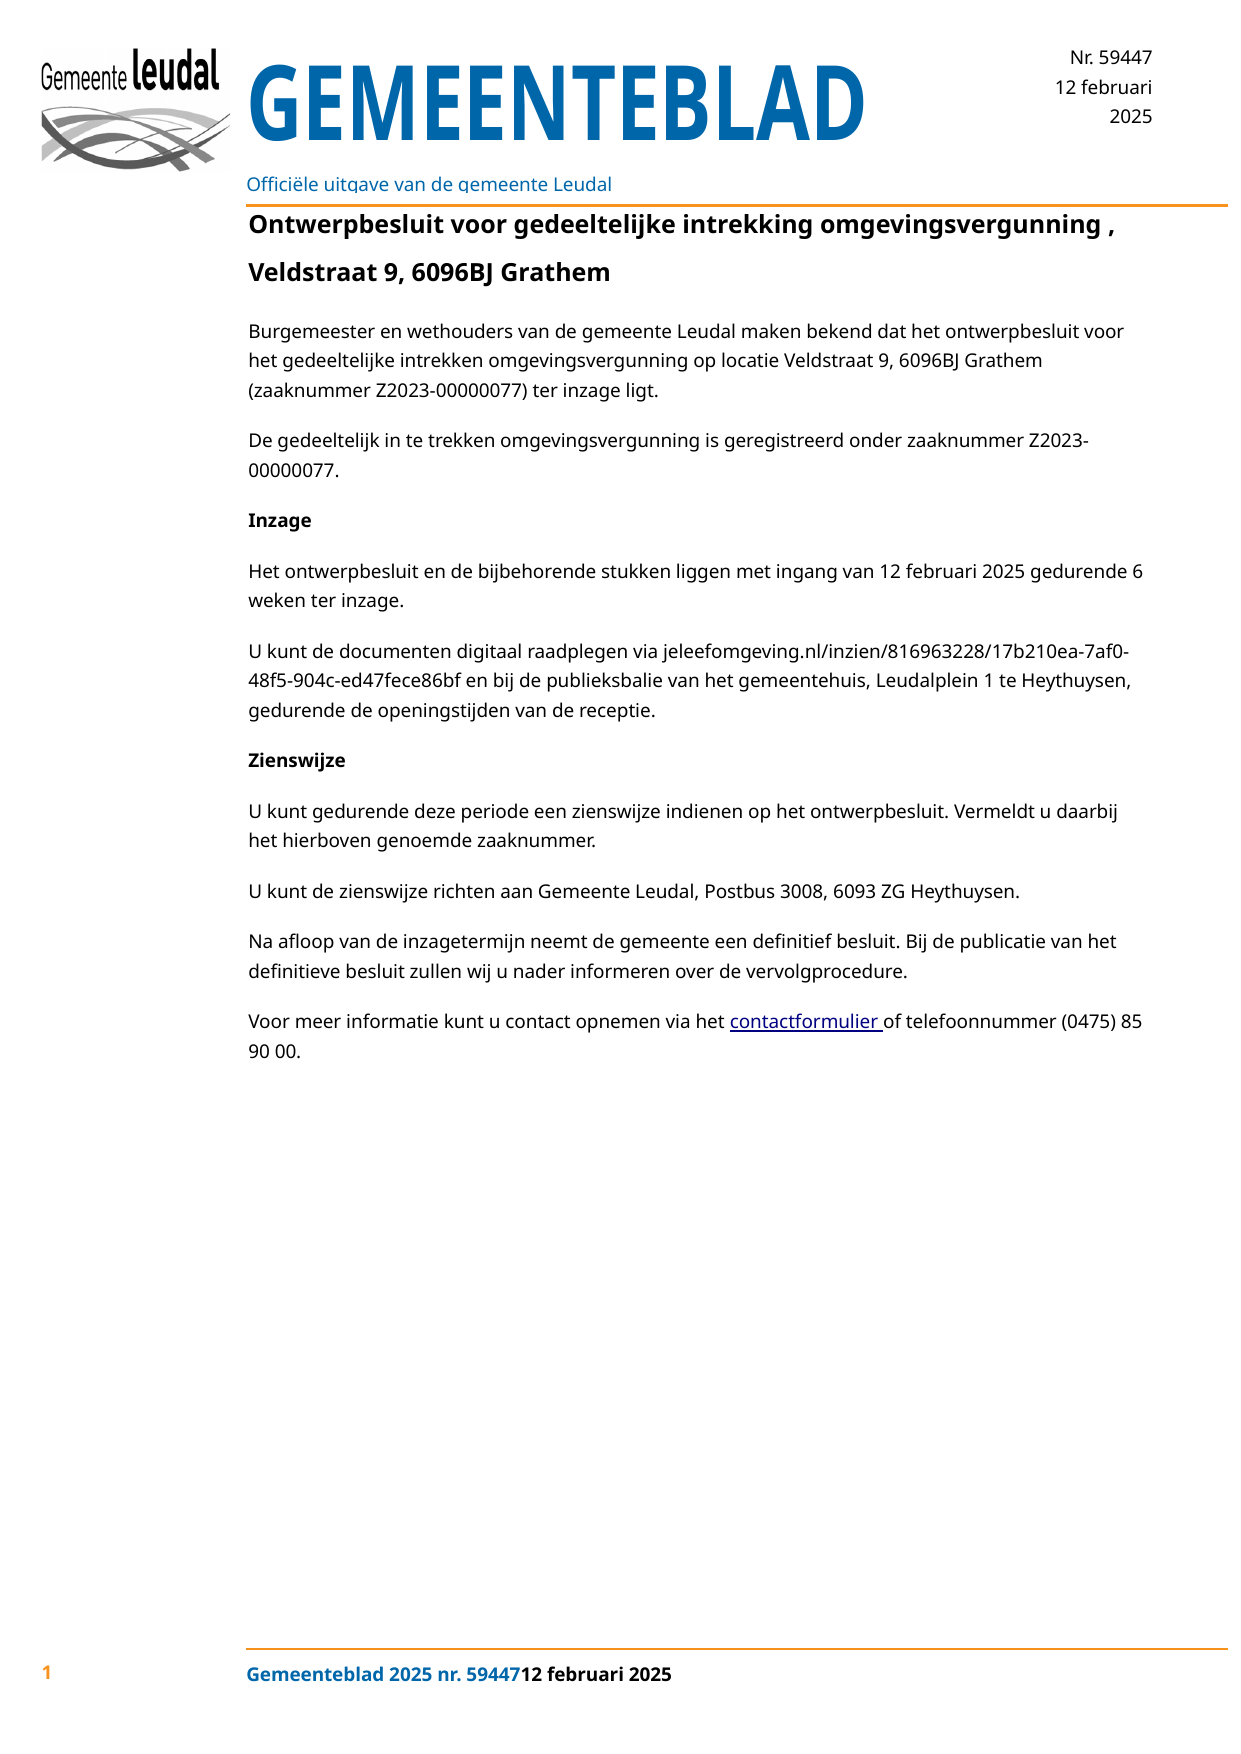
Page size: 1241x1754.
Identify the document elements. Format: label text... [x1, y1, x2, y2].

text U kunt de documenten digitaal raadplegen via jeleefomgeving.nl/inzien/816963228/17b210ea-7af0-48f5-904c-ed47fece86bf en bij de publieksbalie van het gemeentehuis, Leudalplein 1 te Heythuysen, gedurende de openingstijden van de receptie. [248, 638, 1152, 723]
text Inzage [248, 507, 1152, 533]
text Voor meer informatie kunt u contact opnemen via het contactformulier of telefoonnummer (0475) 85 90 00. [248, 1008, 1152, 1064]
text Ontwerpbesluit voor gedeeltelijke intrekking omgevingsvergunning , Veldstraat 9, 6096BJ Grathem [248, 207, 1152, 288]
picture [41, 47, 231, 172]
text Na afloop van de inzagetermijn neemt de gemeente een definitief besluit. Bij de publicatie van het definitieve besluit zullen wij u nader informeren over de vervolgprocedure. [248, 928, 1152, 984]
text Burgemeester en wethouders van de gemeente Leudal maken bekend dat het ontwerpbesluit voor het gedeeltelijke intrekken omgevingsvergunning op locatie Veldstraat 9, 6096BJ Grathem (zaaknummer Z2023-00000077) ter inzage ligt. [248, 318, 1152, 403]
text U kunt de zienswijze richten aan Gemeente Leudal, Postbus 3008, 6093 ZG Heythuysen. [248, 878, 1152, 904]
text De gedeeltelijk in te trekken omgevingsvergunning is geregistreerd onder zaaknummer Z2023-00000077. [248, 427, 1152, 483]
text Zienswijze [248, 747, 1152, 773]
text Het ontwerpbesluit en de bijbehorende stukken liggen met ingang van 12 februari 2025 gedurende 6 weken ter inzage. [248, 558, 1152, 613]
text U kunt gedurende deze periode een zienswijze indienen op het ontwerpbesluit. Vermeldt u daarbij het hierboven genoemde zaaknummer. [248, 798, 1152, 853]
